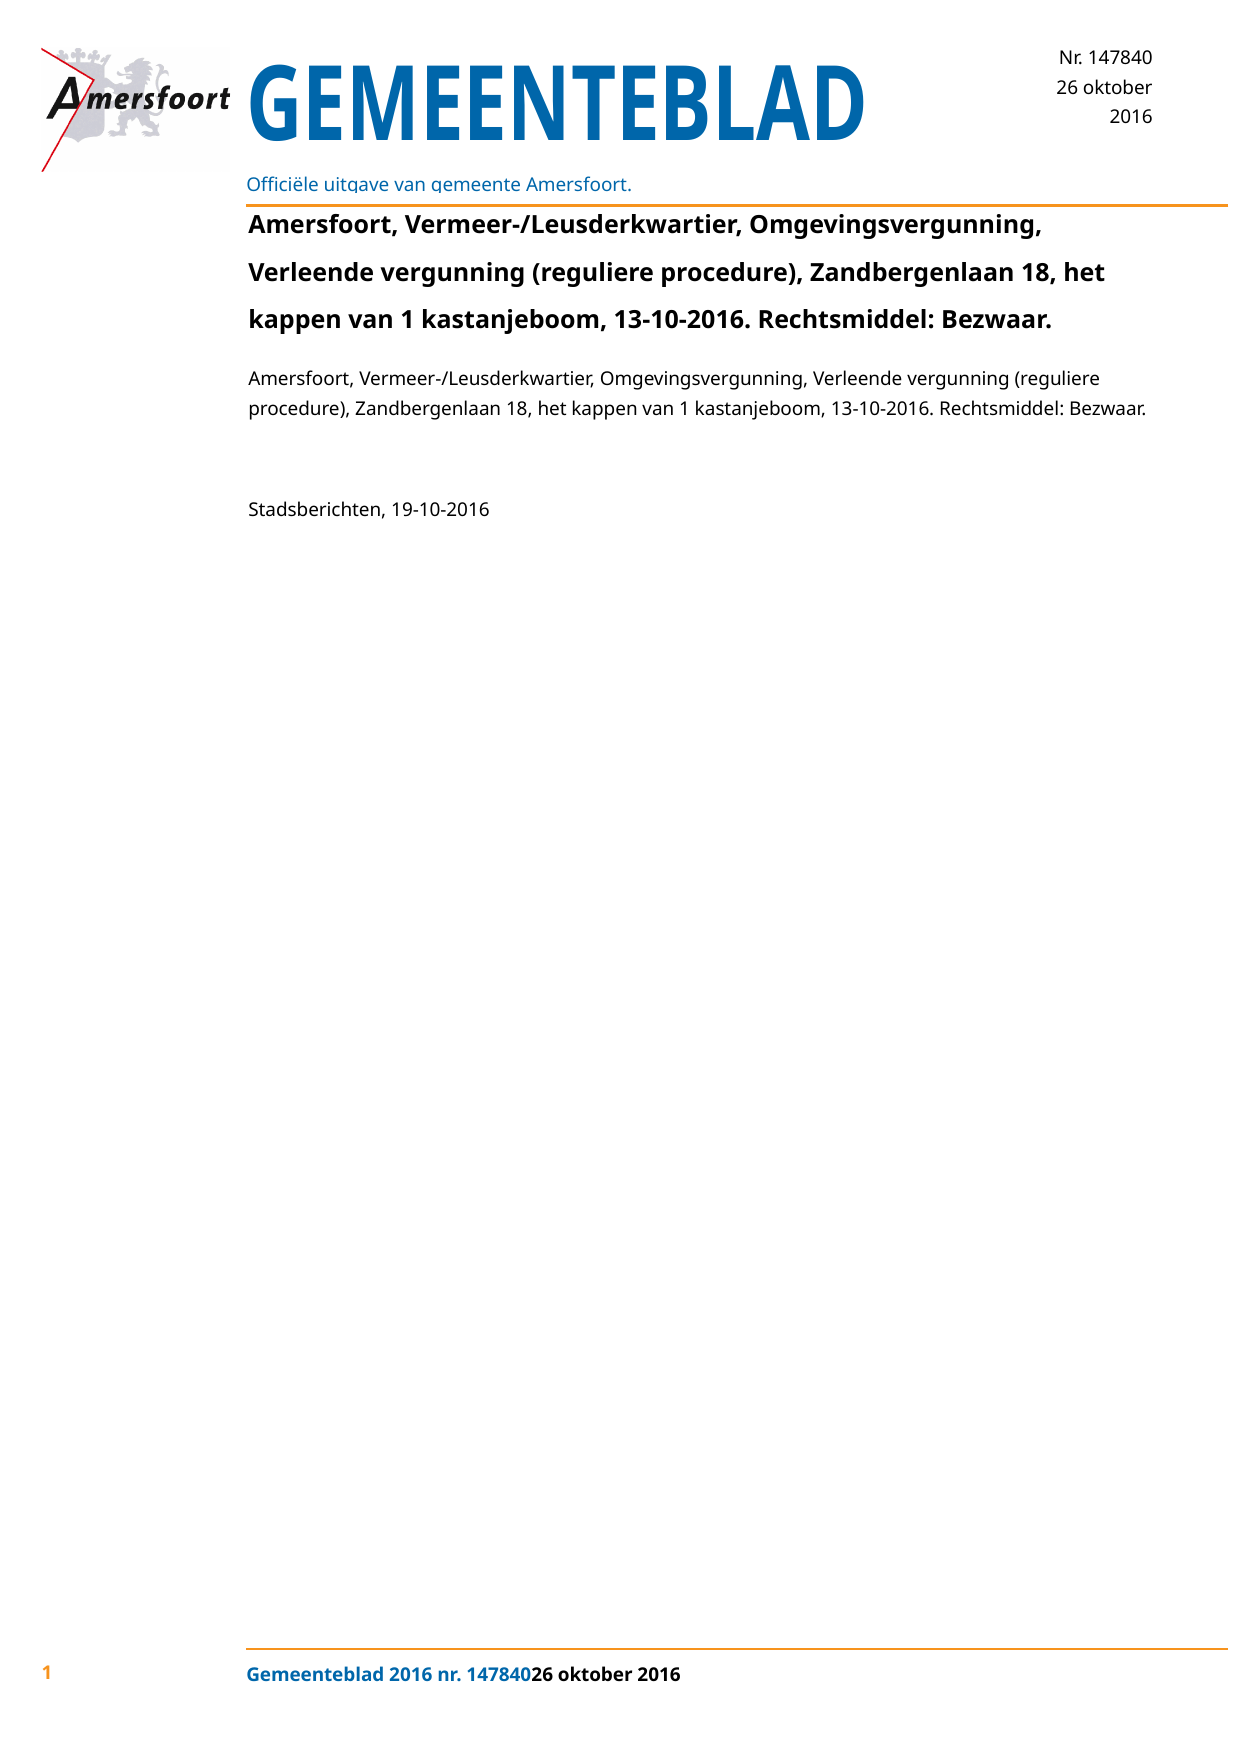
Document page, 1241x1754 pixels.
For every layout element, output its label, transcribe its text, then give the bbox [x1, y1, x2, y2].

text Amersfoort, Vermeer-/Leusderkwartier, Omgevingsvergunning, Verleende vergunning (reguliere procedure), Zandbergenlaan 18, het kappen van 1 kastanjeboom, 13-10-2016. Rechtsmiddel: Bezwaar. [248, 366, 1152, 421]
text Stadsberichten, 19-10-2016 [248, 496, 1152, 522]
picture [41, 47, 231, 172]
text Amersfoort, Vermeer-/Leusderkwartier, Omgevingsvergunning, Verleende vergunning (reguliere procedure), Zandbergenlaan 18, het kappen van 1 kastanjeboom, 13-10-2016. Rechtsmiddel: Bezwaar. [248, 207, 1152, 336]
